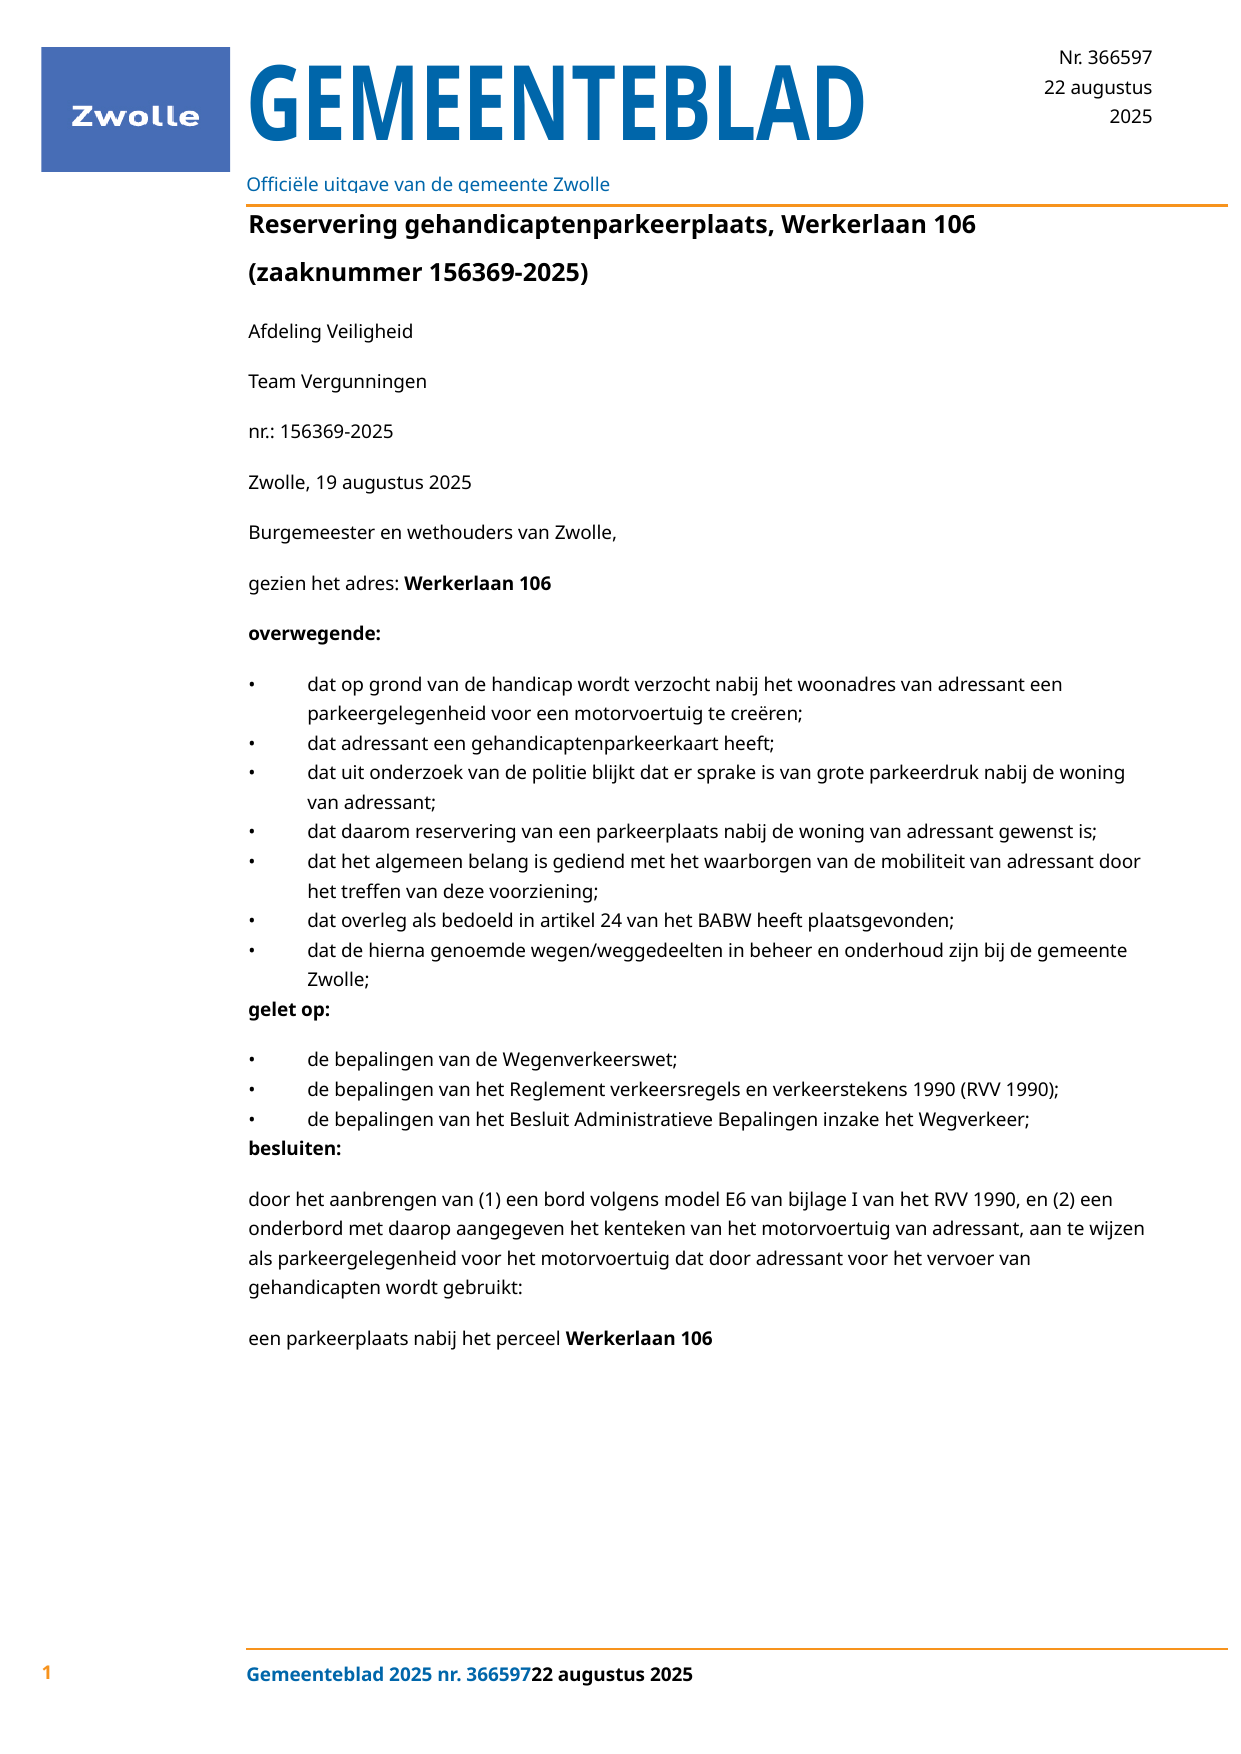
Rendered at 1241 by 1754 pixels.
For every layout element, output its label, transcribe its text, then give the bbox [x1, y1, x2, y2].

text Burgemeester en wethouders van Zwolle, [248, 519, 1152, 545]
text door het aanbrengen van (1) een bord volgens model E6 van bijlage I van het RVV 1990, en (2) een onderbord met daarop aangegeven het kenteken van het motorvoertuig van adressant, aan te wijzen als parkeergelegenheid voor het motorvoertuig dat door adressant voor het vervoer van gehandicapten wordt gebruikt: [248, 1186, 1152, 1300]
list dat adressant een gehandicaptenparkeerkaart heeft; [248, 730, 1152, 756]
picture [41, 47, 231, 172]
list dat op grond van de handicap wordt verzocht nabij het woonadres van adressant een parkeergelegenheid voor een motorvoertuig te creëren; [248, 671, 1152, 726]
list de bepalingen van het Reglement verkeersregels en verkeerstekens 1990 (RVV 1990); [248, 1076, 1152, 1102]
text Zwolle, 19 augustus 2025 [248, 469, 1152, 495]
list dat uit onderzoek van de politie blijkt dat er sprake is van grote parkeerdruk nabij de woning van adressant; [248, 759, 1152, 815]
text Reservering gehandicaptenparkeerplaats, Werkerlaan 106 (zaaknummer 156369-2025) [248, 207, 1152, 288]
text nr.: 156369-2025 [248, 419, 1152, 444]
text gezien het adres: Werkerlaan 106 [248, 570, 1152, 596]
text besluiten: [248, 1135, 1152, 1161]
list de bepalingen van het Besluit Administratieve Bepalingen inzake het Wegverkeer; [248, 1106, 1152, 1132]
list dat de hierna genoemde wegen/weggedeelten in beheer en onderhoud zijn bij de gemeente Zwolle; [248, 937, 1152, 992]
text overwegende: [248, 620, 1152, 646]
text Team Vergunningen [248, 368, 1152, 394]
list de bepalingen van de Wegenverkeerswet; [248, 1047, 1152, 1072]
text Afdeling Veiligheid [248, 318, 1152, 344]
text een parkeerplaats nabij het perceel Werkerlaan 106 [248, 1325, 1152, 1351]
text gelet op: [248, 996, 1152, 1022]
list dat daarom reservering van een parkeerplaats nabij de woning van adressant gewenst is; [248, 819, 1152, 844]
list dat overleg als bedoeld in artikel 24 van het BABW heeft plaatsgevonden; [248, 907, 1152, 933]
list dat het algemeen belang is gediend met het waarborgen van de mobiliteit van adressant door het treffen van deze voorziening; [248, 848, 1152, 904]
